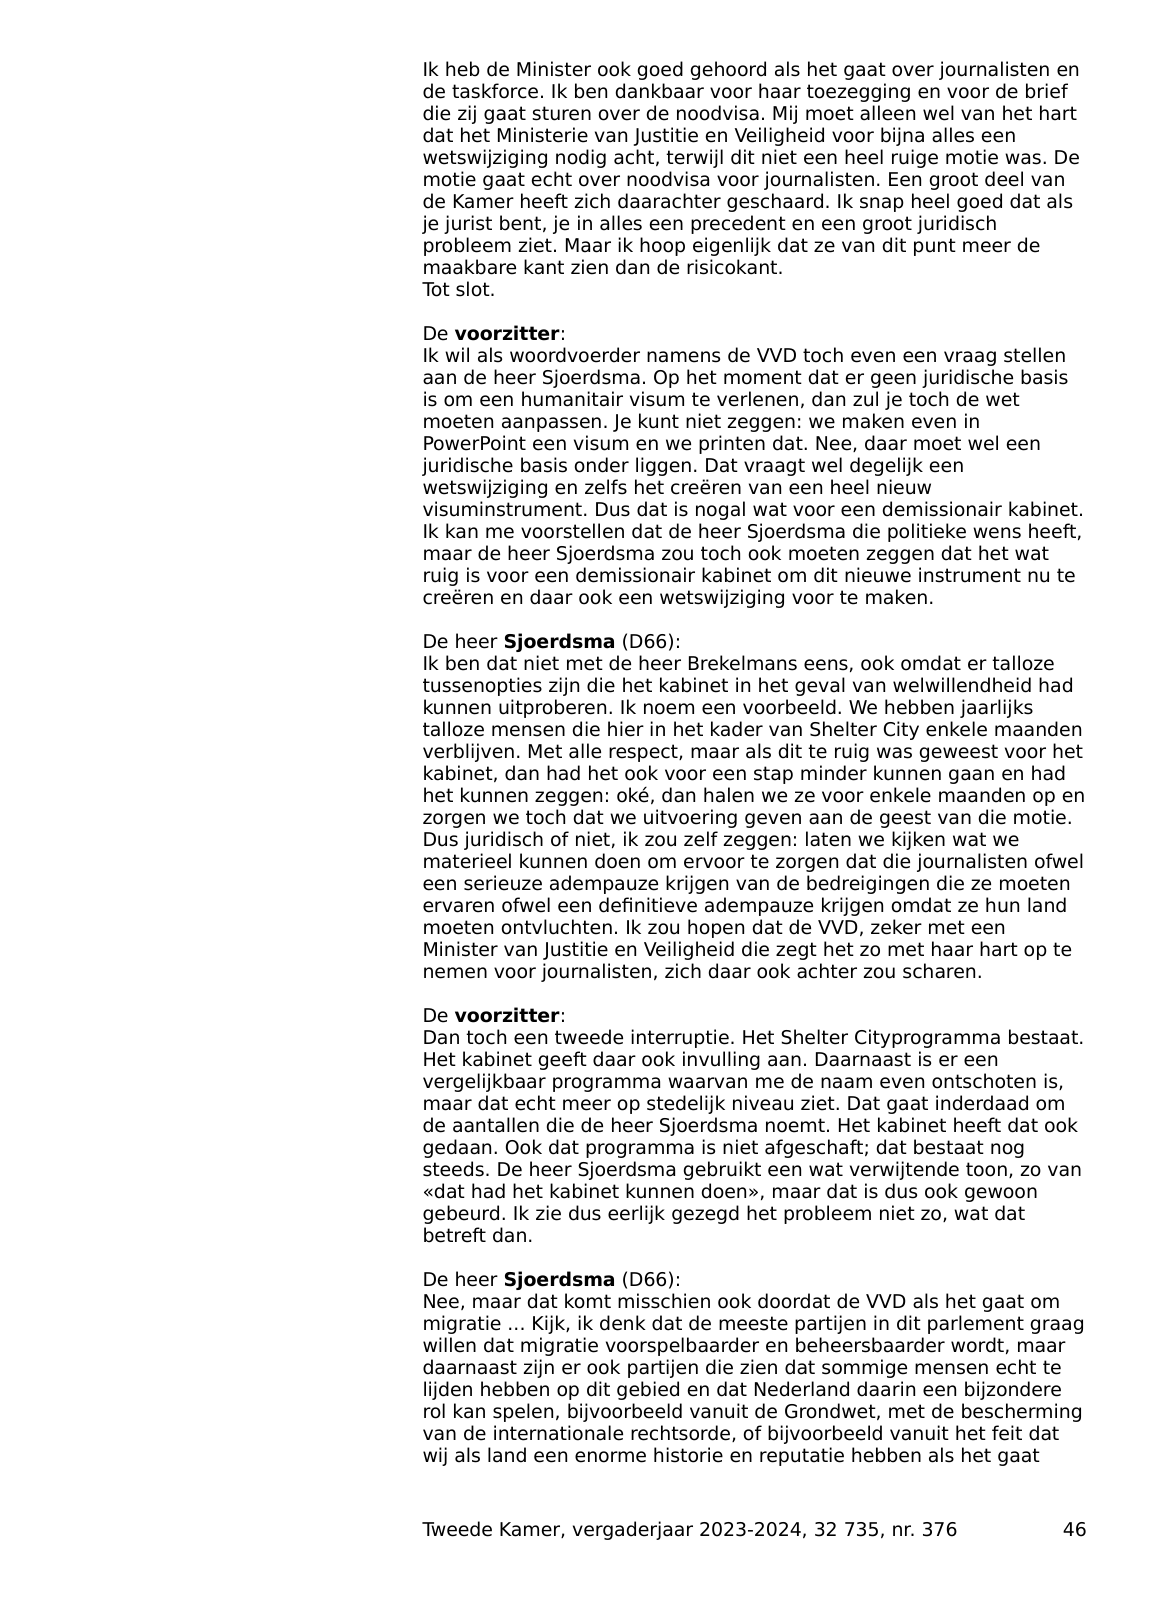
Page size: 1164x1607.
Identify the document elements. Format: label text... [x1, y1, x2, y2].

text Ik ben dat niet met de heer Brekelmans eens, ook omdat er talloze tussenopties zijn die het kabinet in het geval van welwillendheid had kunnen uitproberen. Ik noem een voorbeeld. We hebben jaarlijks talloze mensen die hier in het kader van Shelter City enkele maanden verblijven. Met alle respect, maar als dit te ruig was geweest voor het kabinet, dan had het ook voor een stap minder kunnen gaan en had het kunnen zeggen: oké, dan halen we ze voor enkele maanden op en zorgen we toch dat we uitvoering geven aan de geest van die motie. Dus juridisch of niet, ik zou zelf zeggen: laten we kijken wat we materieel kunnen doen om ervoor te zorgen dat die journalisten ofwel een serieuze adempauze krijgen van de bedreigingen die ze moeten ervaren ofwel een definitieve adempauze krijgen omdat ze hun land moeten ontvluchten. Ik zou hopen dat de VVD, zeker met een Minister van Justitie en Veiligheid die zegt het zo met haar hart op te nemen voor journalisten, zich daar ook achter zou scharen. [422, 653, 1087, 983]
text Ik wil als woordvoerder namens de VVD toch even een vraag stellen aan de heer Sjoerdsma. Op het moment dat er geen juridische basis is om een humanitair visum te verlenen, dan zul je toch de wet moeten aanpassen. Je kunt niet zeggen: we maken even in PowerPoint een visum en we printen dat. Nee, daar moet wel een juridische basis onder liggen. Dat vraagt wel degelijk een wetswijziging en zelfs het creëren van een heel nieuw visuminstrument. Dus dat is nogal wat voor een demissionair kabinet. Ik kan me voorstellen dat de heer Sjoerdsma die politieke wens heeft, maar de heer Sjoerdsma zou toch ook moeten zeggen dat het wat ruig is voor een demissionair kabinet om dit nieuwe instrument nu te creëren en daar ook een wetswijziging voor te maken. [422, 345, 1087, 609]
text De heer Sjoerdsma (D66): [422, 1269, 1087, 1291]
text De heer Sjoerdsma (D66): [422, 631, 1087, 653]
text Tot slot. [422, 279, 1087, 301]
text De voorzitter: [422, 323, 1087, 345]
text Nee, maar dat komt misschien ook doordat de VVD als het gaat om migratie ... Kijk, ik denk dat de meeste partijen in dit parlement graag willen dat migratie voorspelbaarder en beheersbaarder wordt, maar daarnaast zijn er ook partijen die zien dat sommige mensen echt te lijden hebben op dit gebied en dat Nederland daarin een bijzondere rol kan spelen, bijvoorbeeld vanuit de Grondwet, met de bescherming van de internationale rechtsorde, of bijvoorbeeld vanuit het feit dat wij als land een enorme historie en reputatie hebben als het gaat [422, 1291, 1087, 1467]
text Dan toch een tweede interruptie. Het Shelter Cityprogramma bestaat. Het kabinet geeft daar ook invulling aan. Daarnaast is er een vergelijkbaar programma waarvan me de naam even ontschoten is, maar dat echt meer op stedelijk niveau ziet. Dat gaat inderdaad om de aantallen die de heer Sjoerdsma noemt. Het kabinet heeft dat ook gedaan. Ook dat programma is niet afgeschaft; dat bestaat nog steeds. De heer Sjoerdsma gebruikt een wat verwijtende toon, zo van «dat had het kabinet kunnen doen», maar dat is dus ook gewoon gebeurd. Ik zie dus eerlijk gezegd het probleem niet zo, wat dat betreft dan. [422, 1027, 1087, 1247]
text Ik heb de Minister ook goed gehoord als het gaat over journalisten en de taskforce. Ik ben dankbaar voor haar toezegging en voor de brief die zij gaat sturen over de noodvisa. Mij moet alleen wel van het hart dat het Ministerie van Justitie en Veiligheid voor bijna alles een wetswijziging nodig acht, terwijl dit niet een heel ruige motie was. De motie gaat echt over noodvisa voor journalisten. Een groot deel van de Kamer heeft zich daarachter geschaard. Ik snap heel goed dat als je jurist bent, je in alles een precedent en een groot juridisch probleem ziet. Maar ik hoop eigenlijk dat ze van dit punt meer de maakbare kant zien dan de risicokant. [422, 59, 1087, 279]
text De voorzitter: [422, 1005, 1087, 1027]
